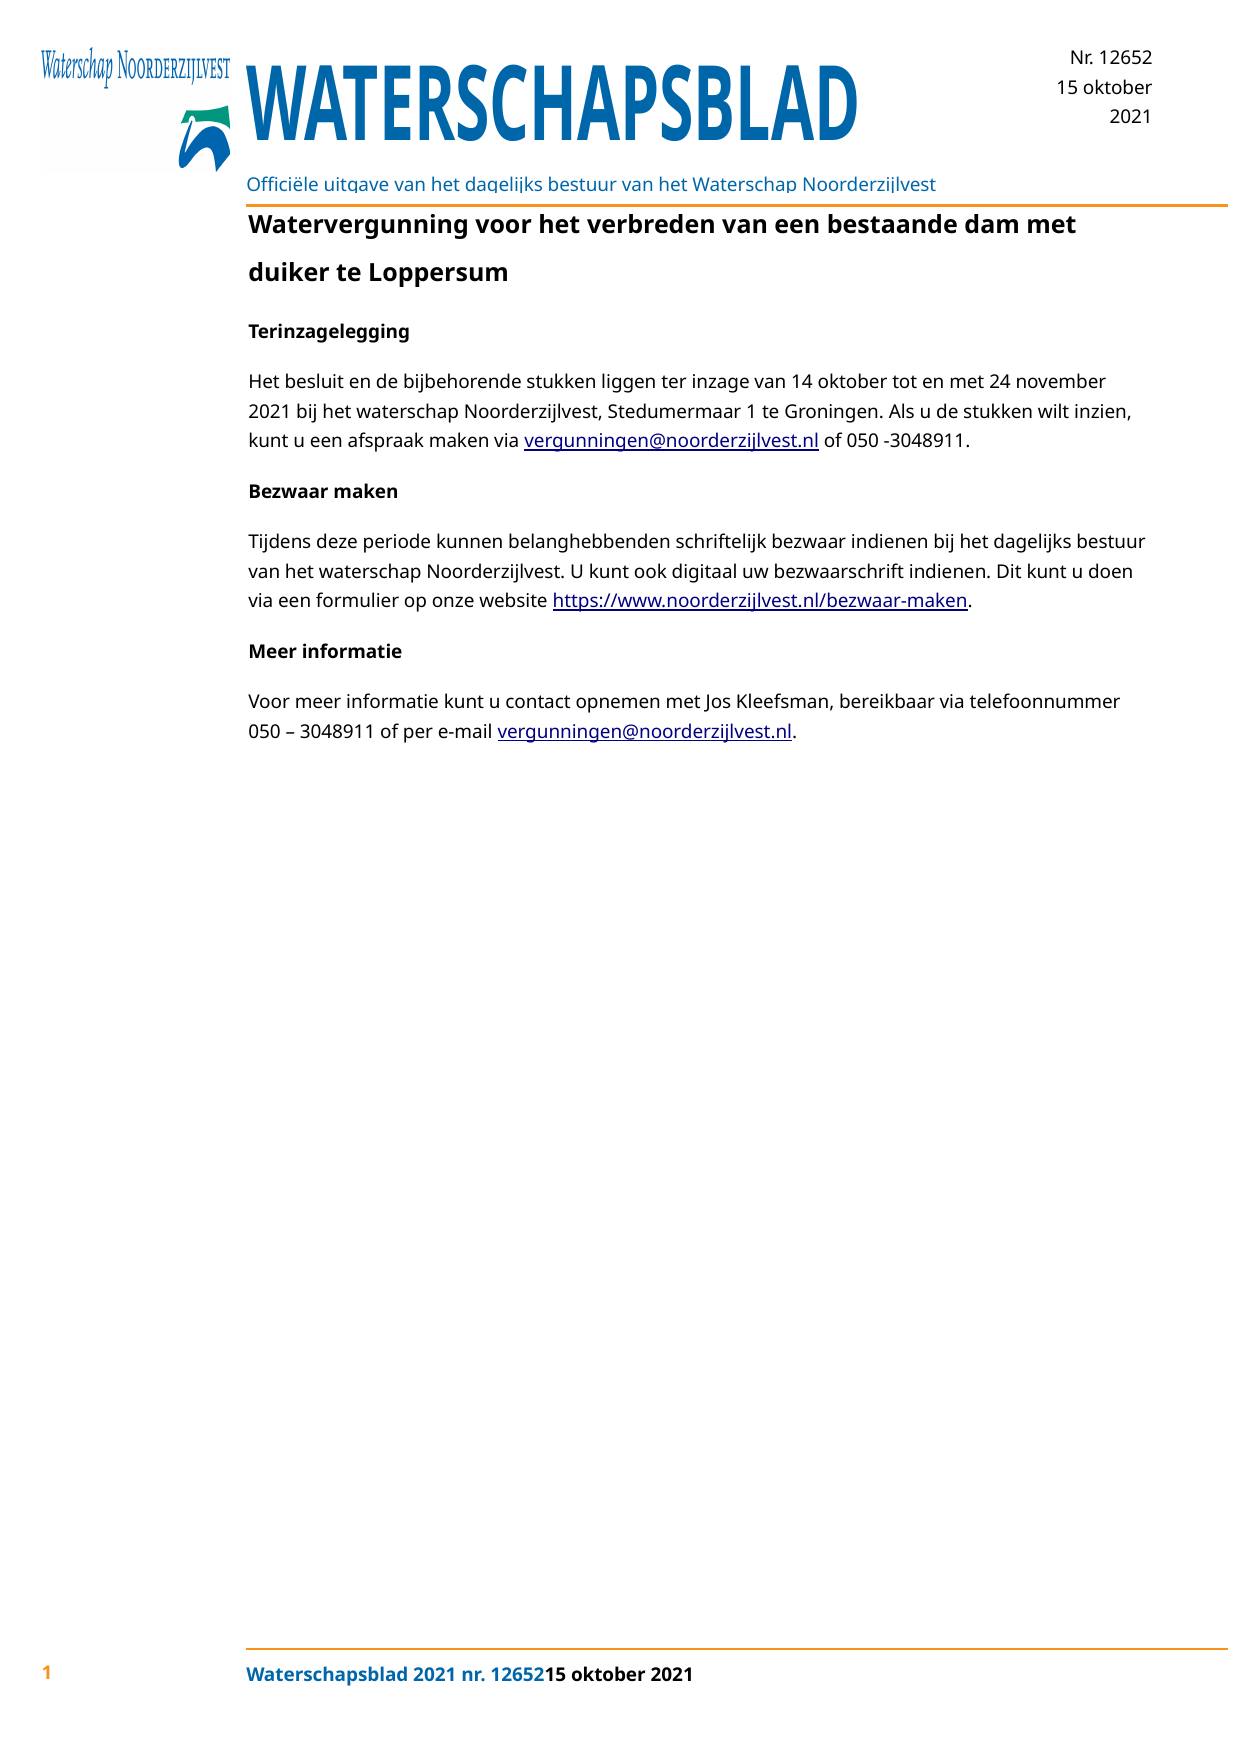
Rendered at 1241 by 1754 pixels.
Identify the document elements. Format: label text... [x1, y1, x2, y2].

text Meer informatie [248, 638, 1152, 664]
text Tijdens deze periode kunnen belanghebbenden schriftelijk bezwaar indienen bij het dagelijks bestuur van het waterschap Noorderzijlvest. U kunt ook digitaal uw bezwaarschrift indienen. Dit kunt u doen via een formulier op onze website https://www.noorderzijlvest.nl/bezwaar-maken. [248, 528, 1152, 613]
text Voor meer informatie kunt u contact opnemen met Jos Kleefsman, bereikbaar via telefoonnummer 050 – 3048911 of per e-mail vergunningen@noorderzijlvest.nl. [248, 688, 1152, 744]
text Watervergunning voor het verbreden van een bestaande dam met duiker te Loppersum [248, 207, 1152, 288]
text Bezwaar maken [248, 478, 1152, 504]
picture [41, 47, 231, 172]
text Terinzagelegging [248, 318, 1152, 344]
text Het besluit en de bijbehorende stukken liggen ter inzage van 14 oktober tot en met 24 november 2021 bij het waterschap Noorderzijlvest, Stedumermaar 1 te Groningen. Als u de stukken wilt inzien, kunt u een afspraak maken via vergunningen@noorderzijlvest.nl of 050 -3048911. [248, 368, 1152, 453]
